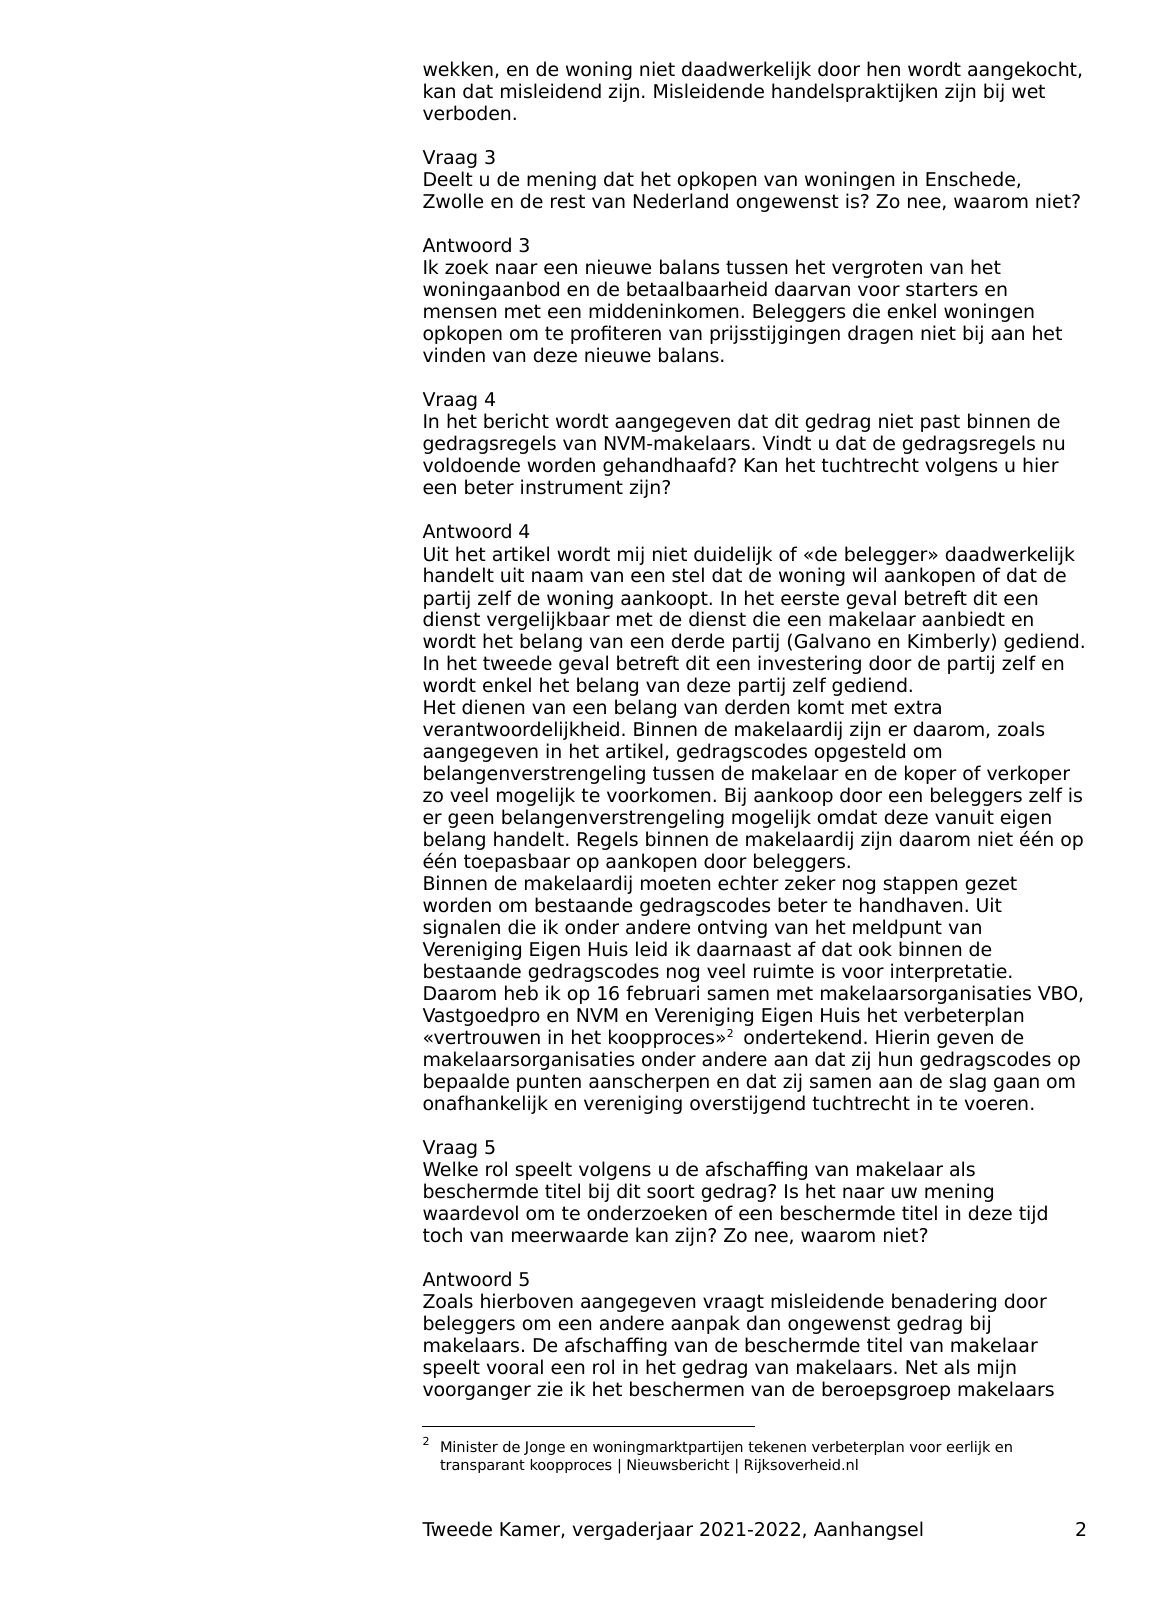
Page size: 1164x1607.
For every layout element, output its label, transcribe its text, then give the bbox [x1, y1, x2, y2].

text Binnen de makelaardij moeten echter zeker nog stappen gezet worden om bestaande gedragscodes beter te handhaven. Uit signalen die ik onder andere ontving van het meldpunt van Vereniging Eigen Huis leid ik daarnaast af dat ook binnen de bestaande gedragscodes nog veel ruimte is voor interpretatie. Daarom heb ik op 16 februari samen met makelaarsorganisaties VBO, Vastgoedpro en NVM en Vereniging Eigen Huis het verbeterplan «vertrouwen in het koopproces» ondertekend. Hierin geven de makelaarsorganisaties onder andere aan dat zij hun gedragscodes op bepaalde punten aanscherpen en dat zij samen aan de slag gaan om onafhankelijk en vereniging overstijgend tuchtrecht in te voeren. [422, 873, 1087, 1115]
text Het dienen van een belang van derden komt met extra verantwoordelijkheid. Binnen de makelaardij zijn er daarom, zoals aangegeven in het artikel, gedragscodes opgesteld om belangenverstrengeling tussen de makelaar en de koper of verkoper zo veel mogelijk te voorkomen. Bij aankoop door een beleggers zelf is er geen belangenverstrengeling mogelijk omdat deze vanuit eigen belang handelt. Regels binnen de makelaardij zijn daarom niet één op één toepasbaar op aankopen door beleggers. [422, 697, 1087, 873]
text Ik zoek naar een nieuwe balans tussen het vergroten van het woningaanbod en de betaalbaarheid daarvan voor starters en mensen met een middeninkomen. Beleggers die enkel woningen opkopen om te profiteren van prijsstijgingen dragen niet bij aan het vinden van deze nieuwe balans. [422, 257, 1087, 367]
text Uit het artikel wordt mij niet duidelijk of «de belegger» daadwerkelijk handelt uit naam van een stel dat de woning wil aankopen of dat de partij zelf de woning aankoopt. In het eerste geval betreft dit een dienst vergelijkbaar met de dienst die een makelaar aanbiedt en wordt het belang van een derde partij (Galvano en Kimberly) gediend. In het tweede geval betreft dit een investering door de partij zelf en wordt enkel het belang van deze partij zelf gediend. [422, 543, 1087, 697]
text Zoals hierboven aangegeven vraagt misleidende benadering door beleggers om een andere aanpak dan ongewenst gedrag bij makelaars. De afschaffing van de beschermde titel van makelaar speelt vooral een rol in het gedrag van makelaars. Net als mijn voorganger zie ik het beschermen van de beroepsgroep makelaars [422, 1291, 1087, 1401]
text Antwoord 3 [422, 235, 1087, 257]
text Vraag 3 [422, 147, 1087, 169]
text In het bericht wordt aangegeven dat dit gedrag niet past binnen de gedragsregels van NVM-makelaars. Vindt u dat de gedragsregels nu voldoende worden gehandhaafd? Kan het tuchtrecht volgens u hier een beter instrument zijn? [422, 411, 1087, 499]
text Deelt u de mening dat het opkopen van woningen in Enschede, Zwolle en de rest van Nederland ongewenst is? Zo nee, waarom niet? [422, 169, 1087, 213]
text Minister de Jonge en woningmarktpartijen tekenen verbeterplan voor eerlijk en transparant koopproces | Nieuwsbericht | Rijksoverheid.nl [422, 1435, 1087, 1474]
text Antwoord 5 [422, 1269, 1087, 1291]
text wekken, en de woning niet daadwerkelijk door hen wordt aangekocht, kan dat misleidend zijn. Misleidende handelspraktijken zijn bij wet verboden. [422, 59, 1087, 125]
text Vraag 4 [422, 389, 1087, 411]
text Antwoord 4 [422, 521, 1087, 543]
text Vraag 5 [422, 1137, 1087, 1159]
text Welke rol speelt volgens u de afschaffing van makelaar als beschermde titel bij dit soort gedrag? Is het naar uw mening waardevol om te onderzoeken of een beschermde titel in deze tijd toch van meerwaarde kan zijn? Zo nee, waarom niet? [422, 1159, 1087, 1247]
